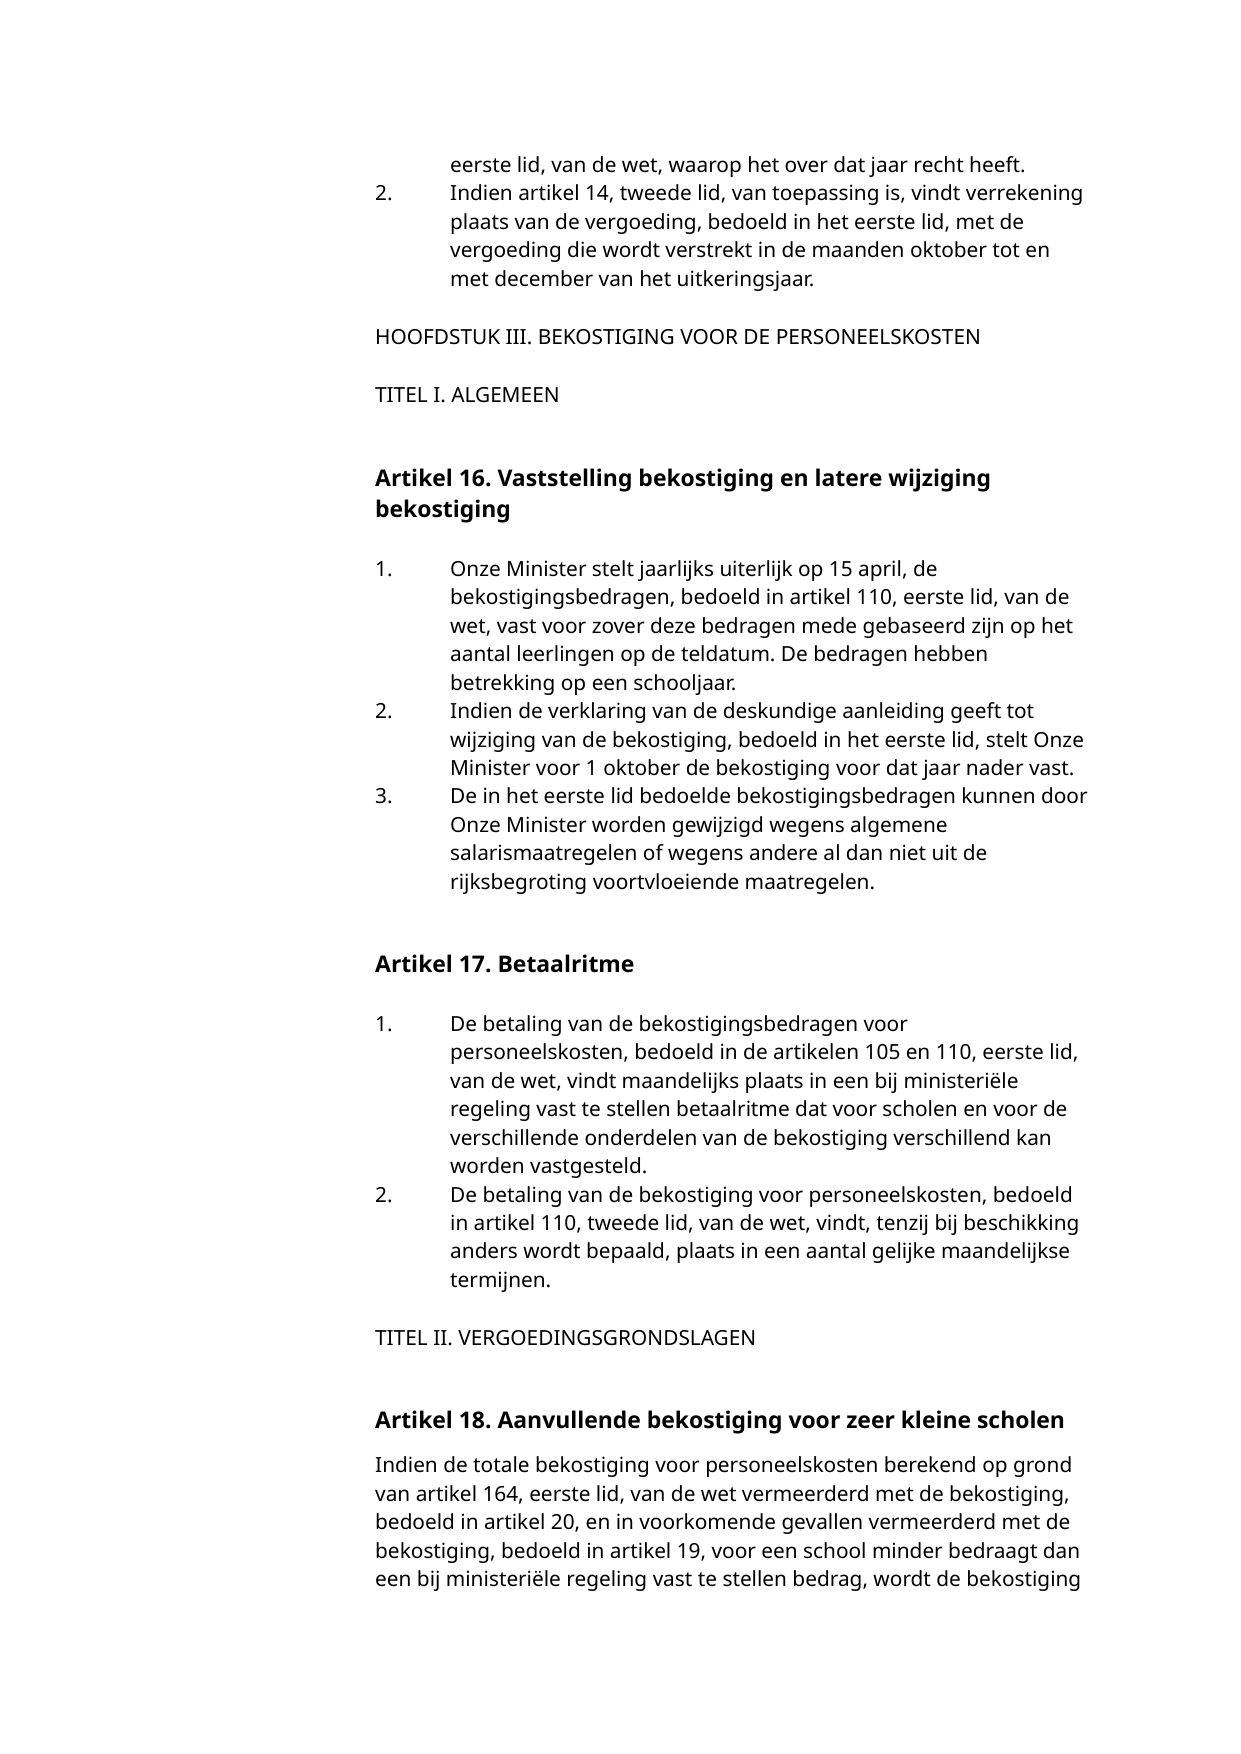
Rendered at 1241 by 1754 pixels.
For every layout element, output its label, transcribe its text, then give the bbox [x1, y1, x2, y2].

subtitle Artikel 16. Vaststelling bekostiging en latere wijziging bekostiging [375, 462, 1090, 524]
subtitle TITEL I. ALGEMEEN [375, 381, 1090, 409]
subtitle Artikel 18. Aanvullende bekostiging voor zeer kleine scholen [375, 1404, 1090, 1436]
list Indien de verklaring van de deskundige aanleiding geeft tot wijziging van de bekostiging, bedoeld in het eerste lid, stelt Onze Minister voor 1 oktober de bekostiging voor dat jaar nader vast. [375, 696, 1090, 782]
subtitle Artikel 17. Betaalritme [375, 948, 1090, 979]
list Onze Minister stelt jaarlijks uiterlijk op 15 april, de bekostigingsbedragen, bedoeld in artikel 110, eerste lid, van de wet, vast voor zover deze bedragen mede gebaseerd zijn op het aantal leerlingen op de teldatum. De bedragen hebben betrekking op een schooljaar. [375, 554, 1090, 696]
list De betaling van de bekostiging voor personeelskosten, bedoeld in artikel 110, tweede lid, van de wet, vindt, tenzij bij beschikking anders wordt bepaald, plaats in een aantal gelijke maandelijkse termijnen. [375, 1180, 1090, 1293]
subtitle TITEL II. VERGOEDINGSGRONDSLAGEN [375, 1323, 1090, 1352]
list De in het eerste lid bedoelde bekostigingsbedragen kunnen door Onze Minister worden gewijzigd wegens algemene salarismaatregelen of wegens andere al dan niet uit de rijksbegroting voortvloeiende maatregelen. [375, 782, 1090, 895]
list eerste lid, van de wet, waarop het over dat jaar recht heeft. [375, 150, 1090, 178]
list De betaling van de bekostigingsbedragen voor personeelskosten, bedoeld in de artikelen 105 en 110, eerste lid, van de wet, vindt maandelijks plaats in een bij ministeriële regeling vast te stellen betaalritme dat voor scholen en voor de verschillende onderdelen van de bekostiging verschillend kan worden vastgesteld. [375, 1009, 1090, 1180]
text Indien de totale bekostiging voor personeelskosten berekend op grond van artikel 164, eerste lid, van de wet vermeerderd met de bekostiging, bedoeld in artikel 20, en in voorkomende gevallen vermeerderd met de bekostiging, bedoeld in artikel 19, voor een school minder bedraagt dan een bij ministeriële regeling vast te stellen bedrag, wordt de bekostiging [375, 1451, 1090, 1593]
list Indien artikel 14, tweede lid, van toepassing is, vindt verrekening plaats van de vergoeding, bedoeld in het eerste lid, met de vergoeding die wordt verstrekt in de maanden oktober tot en met december van het uitkeringsjaar. [375, 178, 1090, 292]
subtitle HOOFDSTUK III. BEKOSTIGING VOOR DE PERSONEELSKOSTEN [375, 322, 1090, 351]
